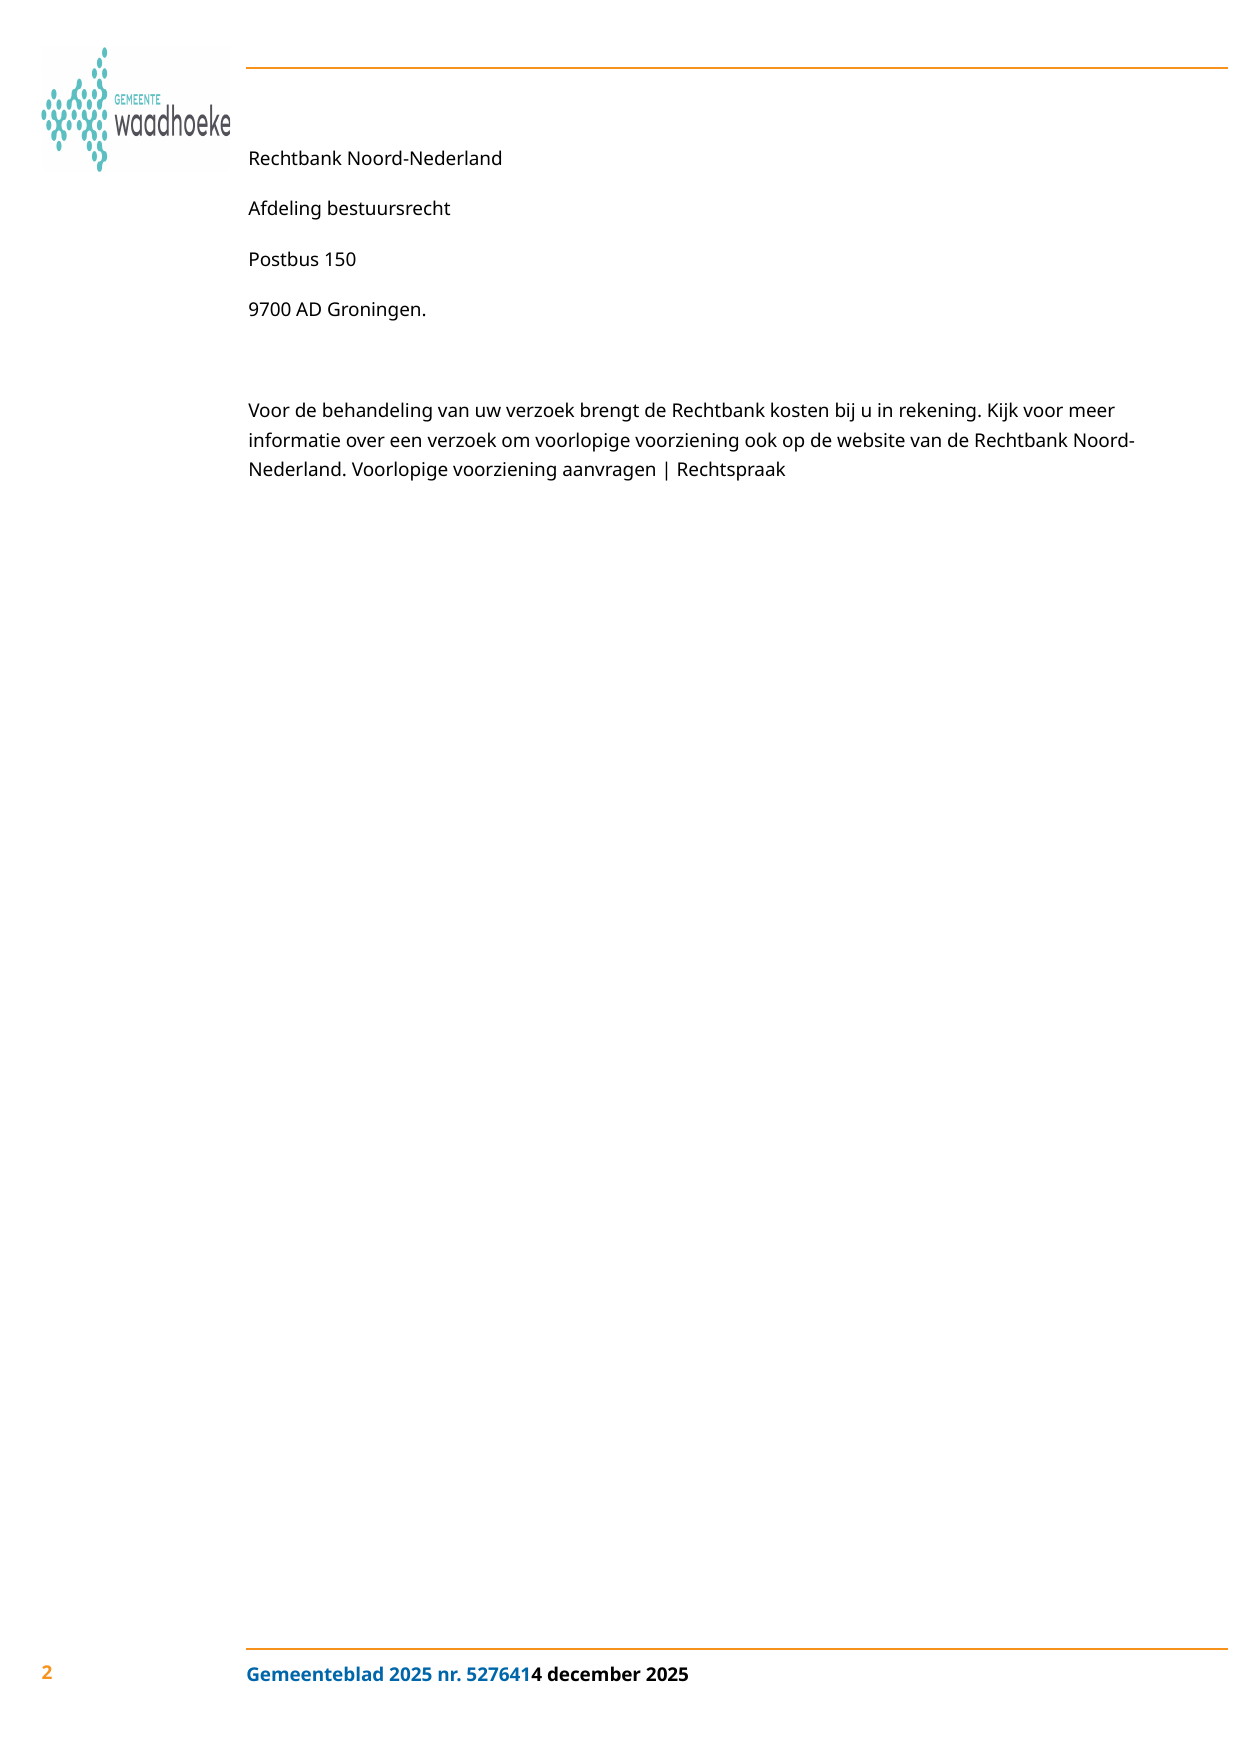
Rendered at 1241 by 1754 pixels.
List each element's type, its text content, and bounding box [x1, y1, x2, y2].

text Rechtbank Noord-Nederland [248, 145, 1152, 171]
text Voor de behandeling van uw verzoek brengt de Rechtbank kosten bij u in rekening. Kijk voor meer informatie over een verzoek om voorlopige voorziening ook op de website van de Rechtbank Noord-Nederland. Voorlopige voorziening aanvragen | Rechtspraak [248, 397, 1152, 482]
picture [41, 47, 231, 172]
text Postbus 150 [248, 246, 1152, 272]
text Afdeling bestuursrecht [248, 196, 1152, 221]
text 9700 AD Groningen. [248, 296, 1152, 322]
